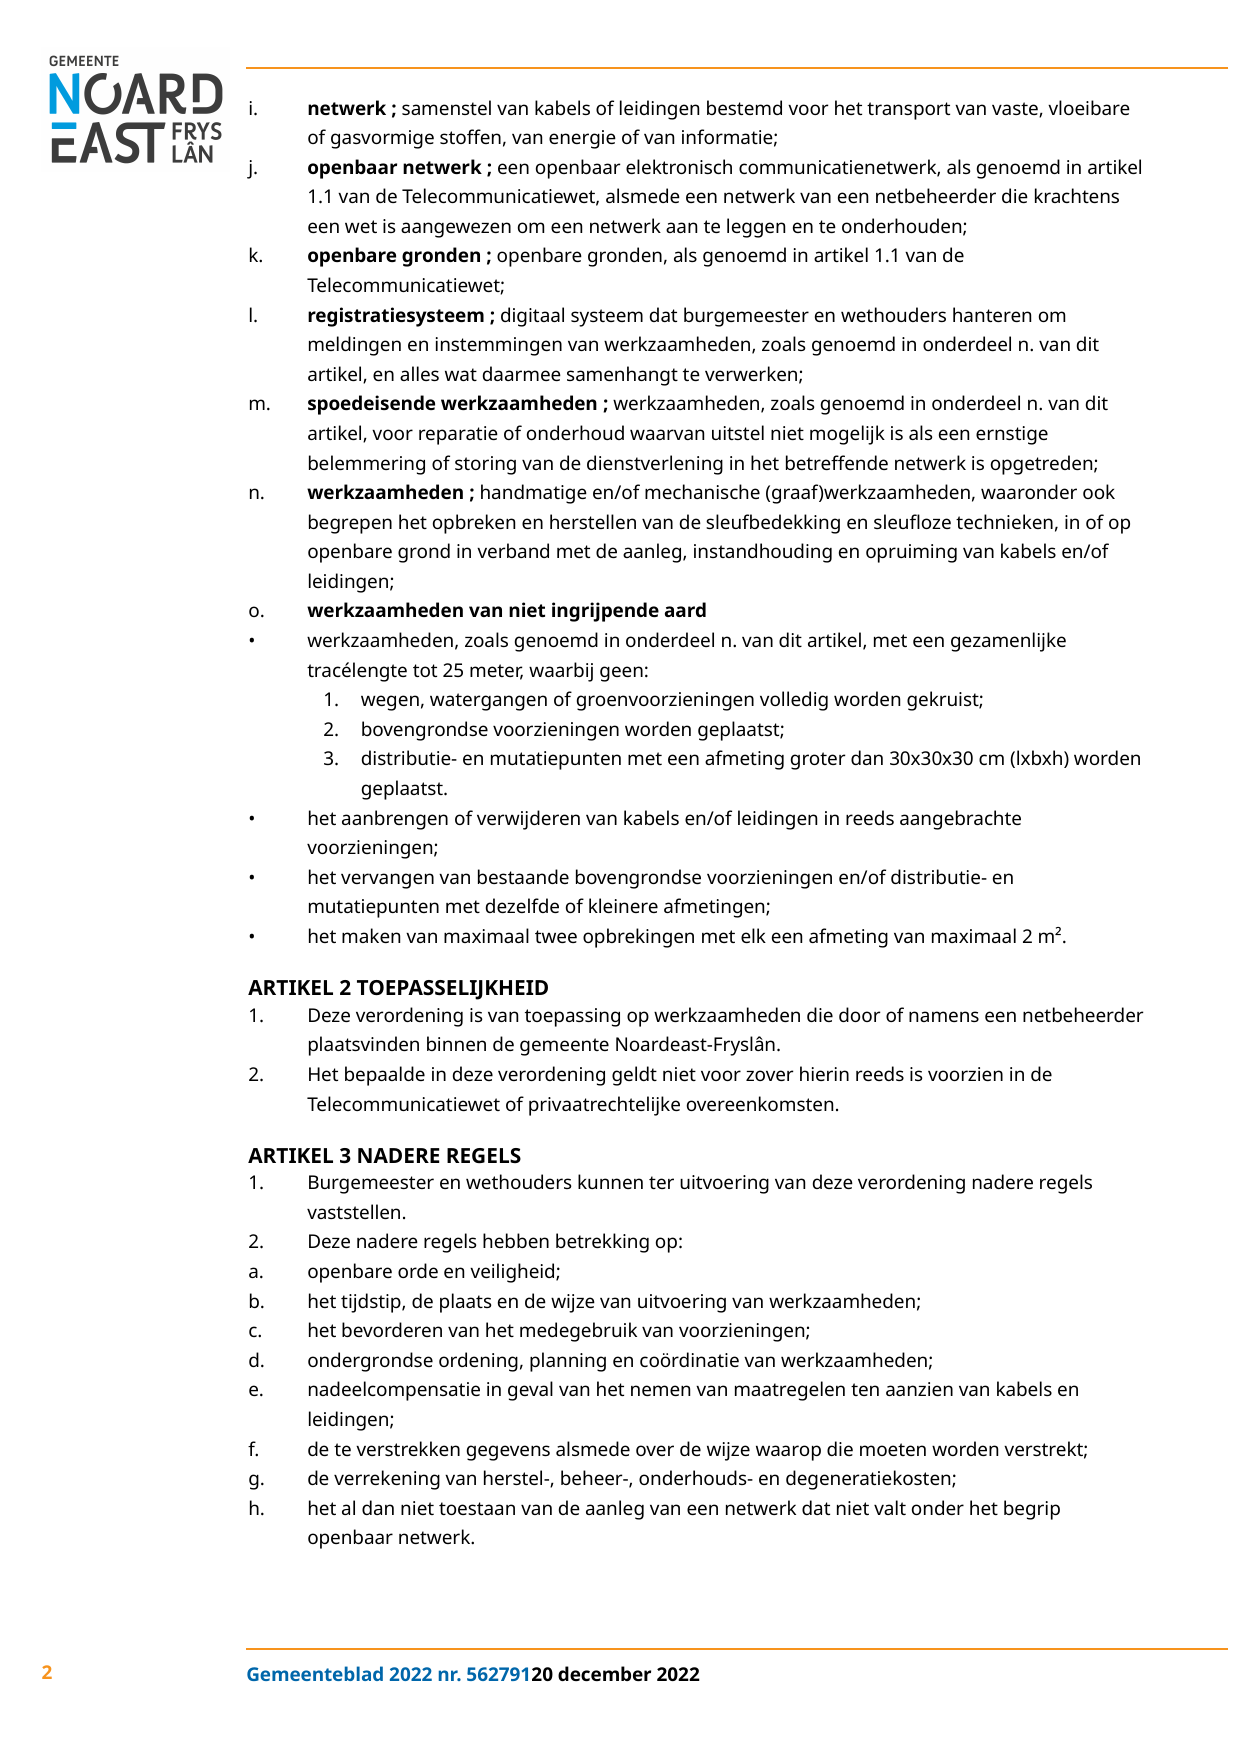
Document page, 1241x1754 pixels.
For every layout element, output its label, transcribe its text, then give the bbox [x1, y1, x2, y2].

list de verrekening van herstel-, beheer-, onderhouds- en degeneratiekosten; [248, 1465, 1152, 1491]
list Het bepaalde in deze verordening geldt niet voor zover hierin reeds is voorzien in de Telecommunicatiewet of privaatrechtelijke overeenkomsten. [248, 1061, 1152, 1116]
picture [41, 47, 231, 172]
list registratiesysteem ; digitaal systeem dat burgemeester en wethouders hanteren om meldingen en instemmingen van werkzaamheden, zoals genoemd in onderdeel n. van dit artikel, en alles wat daarmee samenhangt te verwerken; [248, 302, 1152, 387]
list distributie- en mutatiepunten met een afmeting groter dan 30x30x30 cm (lxbxh) worden geplaatst. [323, 746, 1152, 801]
list het tijdstip, de plaats en de wijze van uitvoering van werkzaamheden; [248, 1288, 1152, 1314]
list nadeelcompensatie in geval van het nemen van maatregelen ten aanzien van kabels en leidingen; [248, 1377, 1152, 1432]
list het vervangen van bestaande bovengrondse voorzieningen en/of distributie- en mutatiepunten met dezelfde of kleinere afmetingen; [248, 864, 1152, 919]
list werkzaamheden ; handmatige en/of mechanische (graaf)werkzaamheden, waaronder ook begrepen het opbreken en herstellen van de sleufbedekking en sleufloze technieken, in of op openbare grond in verband met de aanleg, instandhouding en opruiming van kabels en/of leidingen; [248, 479, 1152, 594]
list openbare orde en veiligheid; [248, 1258, 1152, 1284]
list Deze verordening is van toepassing op werkzaamheden die door of namens een netbeheerder plaatsvinden binnen de gemeente Noardeast-Fryslân. [248, 1002, 1152, 1057]
list het maken van maximaal twee opbrekingen met elk een afmeting van maximaal 2 m². [248, 923, 1152, 949]
list openbaar netwerk ; een openbaar elektronisch communicatienetwerk, als genoemd in artikel 1.1 van de Telecommunicatiewet, alsmede een netwerk van een netbeheerder die krachtens een wet is aangewezen om een netwerk aan te leggen en te onderhouden; [248, 154, 1152, 239]
list bovengrondse voorzieningen worden geplaatst; [323, 716, 1152, 742]
list het al dan niet toestaan van de aanleg van een netwerk dat niet valt onder het begrip openbaar netwerk. [248, 1495, 1152, 1550]
list de te verstrekken gegevens alsmede over de wijze waarop die moeten worden verstrekt; [248, 1436, 1152, 1462]
list Burgemeester en wethouders kunnen ter uitvoering van deze verordening nadere regels vaststellen. [248, 1169, 1152, 1225]
list het bevorderen van het medegebruik van voorzieningen; [248, 1317, 1152, 1343]
list spoedeisende werkzaamheden ; werkzaamheden, zoals genoemd in onderdeel n. van dit artikel, voor reparatie of onderhoud waarvan uitstel niet mogelijk is als een ernstige belemmering of storing van de dienstverlening in het betreffende netwerk is opgetreden; [248, 391, 1152, 476]
list openbare gronden ; openbare gronden, als genoemd in artikel 1.1 van de Telecommunicatiewet; [248, 243, 1152, 298]
list werkzaamheden van niet ingrijpende aard [248, 598, 1152, 623]
list wegen, watergangen of groenvoorzieningen volledig worden gekruist; [323, 686, 1152, 712]
list netwerk ; samenstel van kabels of leidingen bestemd voor het transport van vaste, vloeibare of gasvormige stoffen, van energie of van informatie; [248, 95, 1152, 150]
list het aanbrengen of verwijderen van kabels en/of leidingen in reeds aangebrachte voorzieningen; [248, 805, 1152, 860]
text ARTIKEL 2 TOEPASSELIJKHEID [248, 973, 1152, 1002]
text ARTIKEL 3 NADERE REGELS [248, 1141, 1152, 1169]
list werkzaamheden, zoals genoemd in onderdeel n. van dit artikel, met een gezamenlijke tracélengte tot 25 meter, waarbij geen: [248, 627, 1152, 683]
list Deze nadere regels hebben betrekking op: [248, 1229, 1152, 1254]
list ondergrondse ordening, planning en coördinatie van werkzaamheden; [248, 1347, 1152, 1373]
